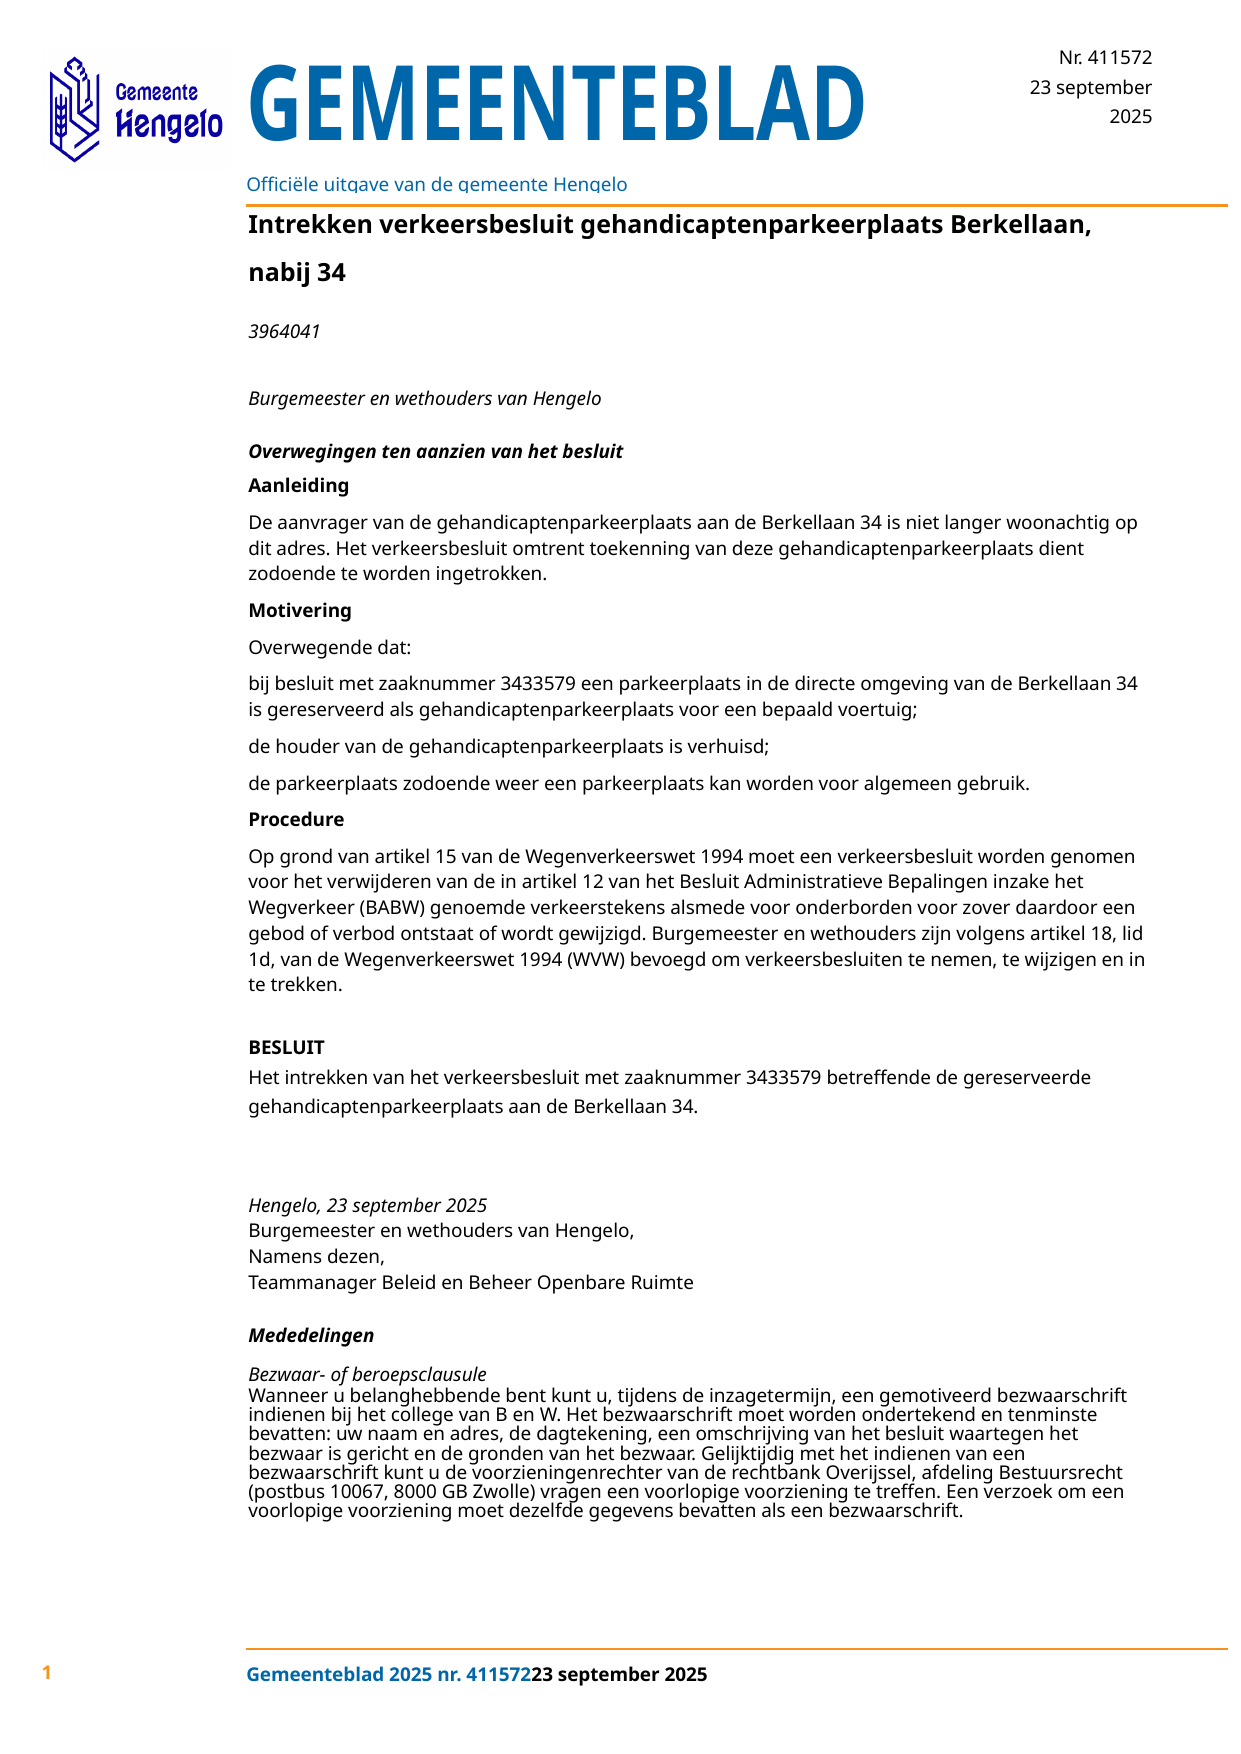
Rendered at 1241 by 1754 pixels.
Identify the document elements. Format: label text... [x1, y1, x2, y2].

text Intrekken verkeersbesluit gehandicaptenparkeerplaats Berkellaan, nabij 34 [248, 207, 1152, 288]
text Teammanager Beleid en Beheer Openbare Ruimte [248, 1269, 1152, 1295]
text Namens dezen, [248, 1243, 1152, 1269]
text Op grond van artikel 15 van de Wegenverkeerswet 1994 moet een verkeersbesluit worden genomen voor het verwijderen van de in artikel 12 van het Besluit Administratieve Bepalingen inzake het Wegverkeer (BABW) genoemde verkeerstekens alsmede voor onderborden voor zover daardoor een gebod of verbod ontstaat of wordt gewijzigd. Burgemeester en wethouders zijn volgens artikel 18, lid 1d, van de Wegenverkeerswet 1994 (WVW) bevoegd om verkeersbesluiten te nemen, te wijzigen en in te trekken. [248, 843, 1152, 997]
text de houder van de gehandicaptenparkeerplaats is verhuisd; [248, 733, 1152, 759]
text Het intrekken van het verkeersbesluit met zaaknummer 3433579 betreffende de gereserveerde gehandicaptenparkeerplaats aan de Berkellaan 34. [248, 1064, 1152, 1119]
text Procedure [248, 806, 1152, 832]
text Bezwaar- of beroepsclausule [248, 1361, 1152, 1387]
text Wanneer u belanghebbende bent kunt u, tijdens de inzagetermijn, een gemotiveerd bezwaarschrift indienen bij het college van B en W. Het bezwaarschrift moet worden ondertekend en tenminste bevatten: uw naam en adres, de dagtekening, een omschrijving van het besluit waartegen het bezwaar is gericht en de gronden van het bezwaar. Gelijktijdig met het indienen van een bezwaarschrift kunt u de voorzieningenrechter van de rechtbank Overijssel, afdeling Bestuursrecht (postbus 10067, 8000 GB Zwolle) vragen een voorlopige voorziening te treffen. Een verzoek om een voorlopige voorziening moet dezelfde gegevens bevatten als een bezwaarschrift. [248, 1387, 1152, 1522]
text de parkeerplaats zodoende weer een parkeerplaats kan worden voor algemeen gebruik. [248, 770, 1152, 795]
text Hengelo, 23 september 2025 [248, 1192, 1152, 1217]
text Aanleiding [248, 472, 1152, 498]
text 3964041 [248, 318, 1152, 344]
text Overwegende dat: [248, 634, 1152, 660]
text Burgemeester en wethouders van Hengelo, [248, 1217, 1152, 1243]
text BESLUIT [248, 1034, 1152, 1060]
text Burgemeester en wethouders van Hengelo [248, 386, 1152, 411]
text Motivering [248, 597, 1152, 623]
text Mededelingen [248, 1322, 1152, 1348]
picture [41, 47, 231, 172]
text De aanvrager van de gehandicaptenparkeerplaats aan de Berkellaan 34 is niet langer woonachtig op dit adres. Het verkeersbesluit omtrent toekenning van deze gehandicaptenparkeerplaats dient zodoende te worden ingetrokken. [248, 509, 1152, 586]
text bij besluit met zaaknummer 3433579 een parkeerplaats in de directe omgeving van de Berkellaan 34 is gereserveerd als gehandicaptenparkeerplaats voor een bepaald voertuig; [248, 671, 1152, 722]
text Overwegingen ten aanzien van het besluit [248, 438, 1152, 464]
